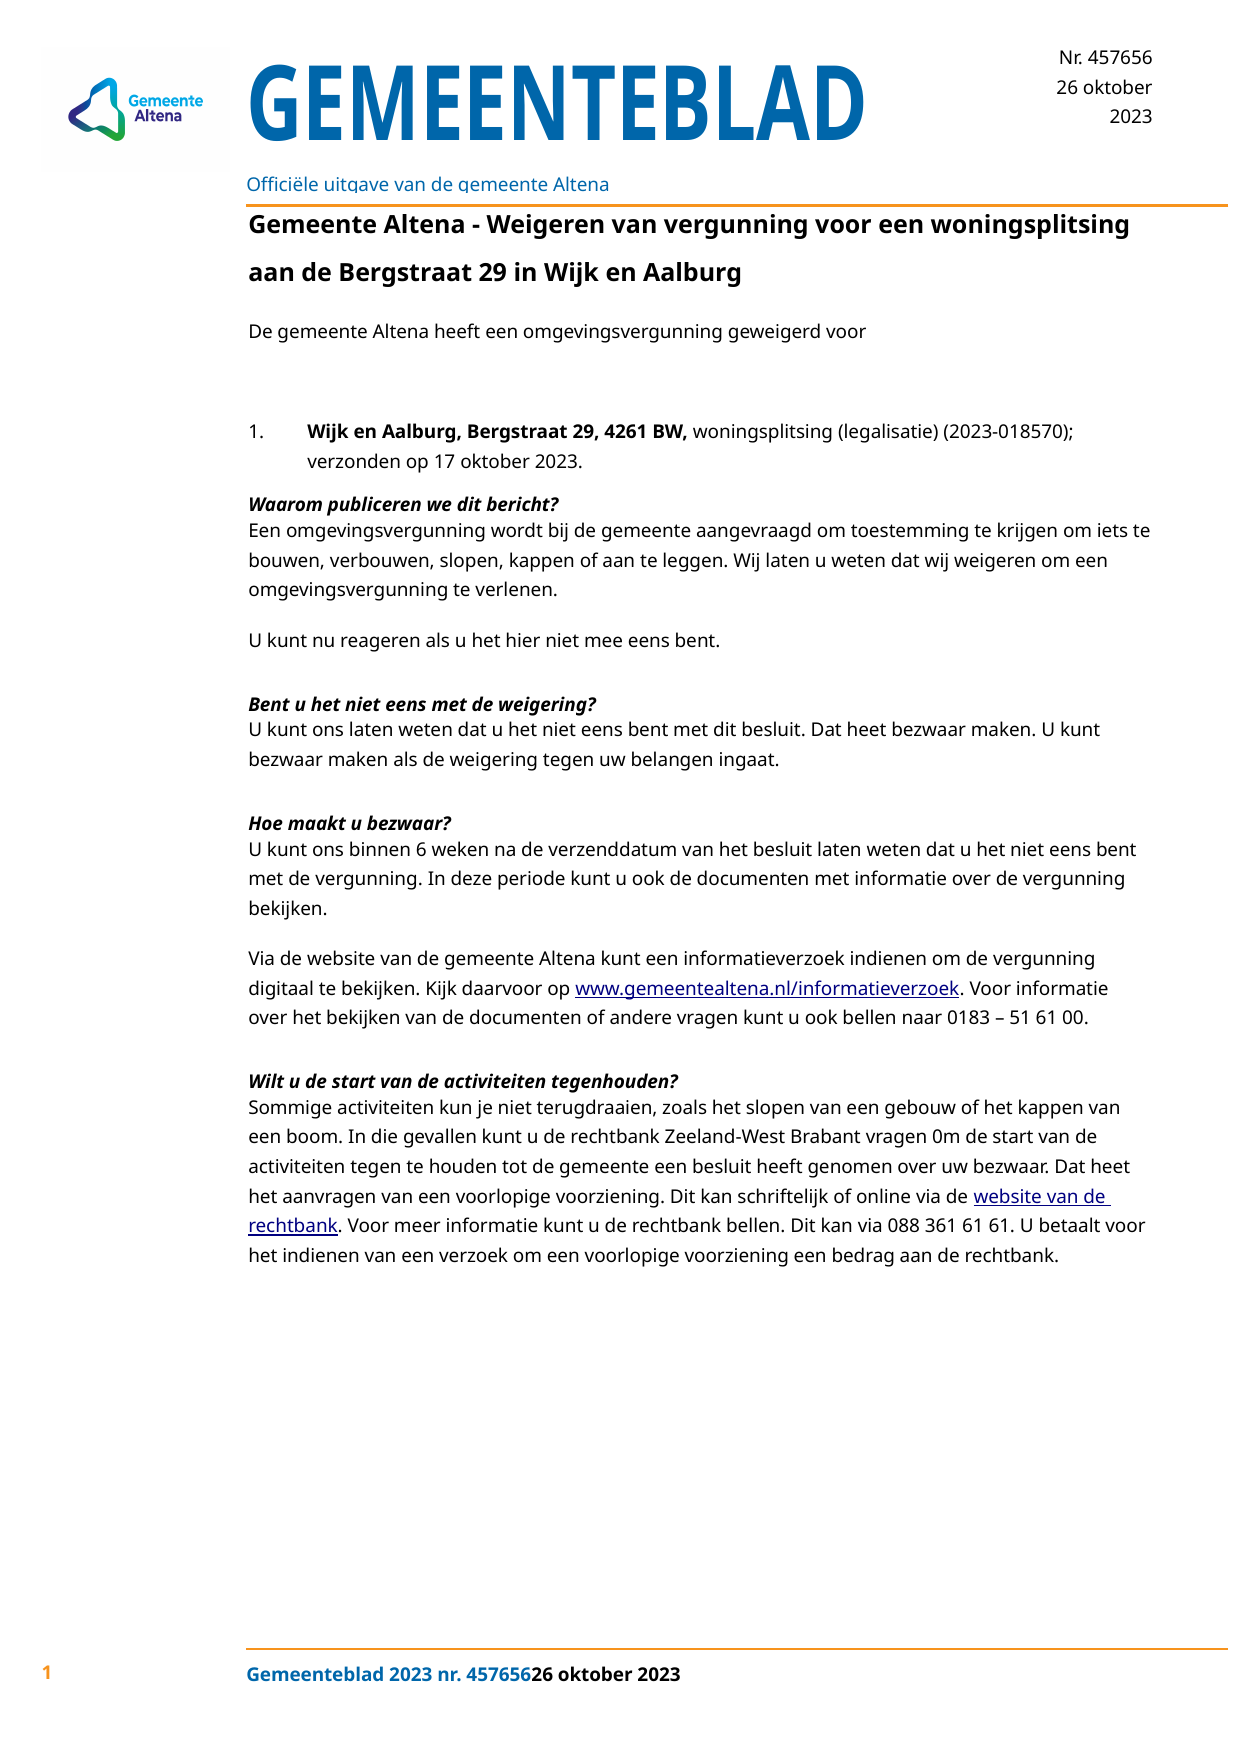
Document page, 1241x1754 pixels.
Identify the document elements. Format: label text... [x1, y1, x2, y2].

list Wijk en Aalburg, Bergstraat 29, 4261 BW, woningsplitsing (legalisatie) (2023-018570); verzonden op 17 oktober 2023. [248, 419, 1152, 474]
text Gemeente Altena - Weigeren van vergunning voor een woningsplitsing aan de Bergstraat 29 in Wijk en Aalburg [248, 207, 1152, 288]
text Via de website van de gemeente Altena kunt een informatieverzoek indienen om de vergunning digitaal te bekijken. Kijk daarvoor op www.gemeentealtena.nl/informatieverzoek. Voor informatie over het bekijken van de documenten of andere vragen kunt u ook bellen naar 0183 – 51 61 00. [248, 945, 1152, 1030]
text Wilt u de start van de activiteiten tegenhouden? [248, 1068, 1152, 1094]
text Waarom publiceren we dit bericht? [248, 491, 1152, 517]
text Sommige activiteiten kun je niet terugdraaien, zoals het slopen van een gebouw of het kappen van een boom. In die gevallen kunt u de rechtbank Zeeland-West Brabant vragen 0m de start van de activiteiten tegen te houden tot de gemeente een besluit heeft genomen over uw bezwaar. Dat heet het aanvragen van een voorlopige voorziening. Dit kan schriftelijk of online via de website van de rechtbank. Voor meer informatie kunt u de rechtbank bellen. Dit kan via 088 361 61 61. U betaalt voor het indienen van een verzoek om een voorlopige voorziening een bedrag aan de rechtbank. [248, 1094, 1152, 1268]
text U kunt ons laten weten dat u het niet eens bent met dit besluit. Dat heet bezwaar maken. U kunt bezwaar maken als de weigering tegen uw belangen ingaat. [248, 716, 1152, 772]
text Hoe maakt u bezwaar? [248, 810, 1152, 836]
picture [41, 47, 231, 172]
text De gemeente Altena heeft een omgevingsvergunning geweigerd voor [248, 318, 1152, 344]
text U kunt nu reageren als u het hier niet mee eens bent. [248, 627, 1152, 652]
text Bent u het niet eens met de weigering? [248, 691, 1152, 716]
text Een omgevingsvergunning wordt bij de gemeente aangevraagd om toestemming te krijgen om iets te bouwen, verbouwen, slopen, kappen of aan te leggen. Wij laten u weten dat wij weigeren om een omgevingsvergunning te verlenen. [248, 517, 1152, 602]
text U kunt ons binnen 6 weken na de verzenddatum van het besluit laten weten dat u het niet eens bent met de vergunning. In deze periode kunt u ook de documenten met informatie over de vergunning bekijken. [248, 836, 1152, 921]
